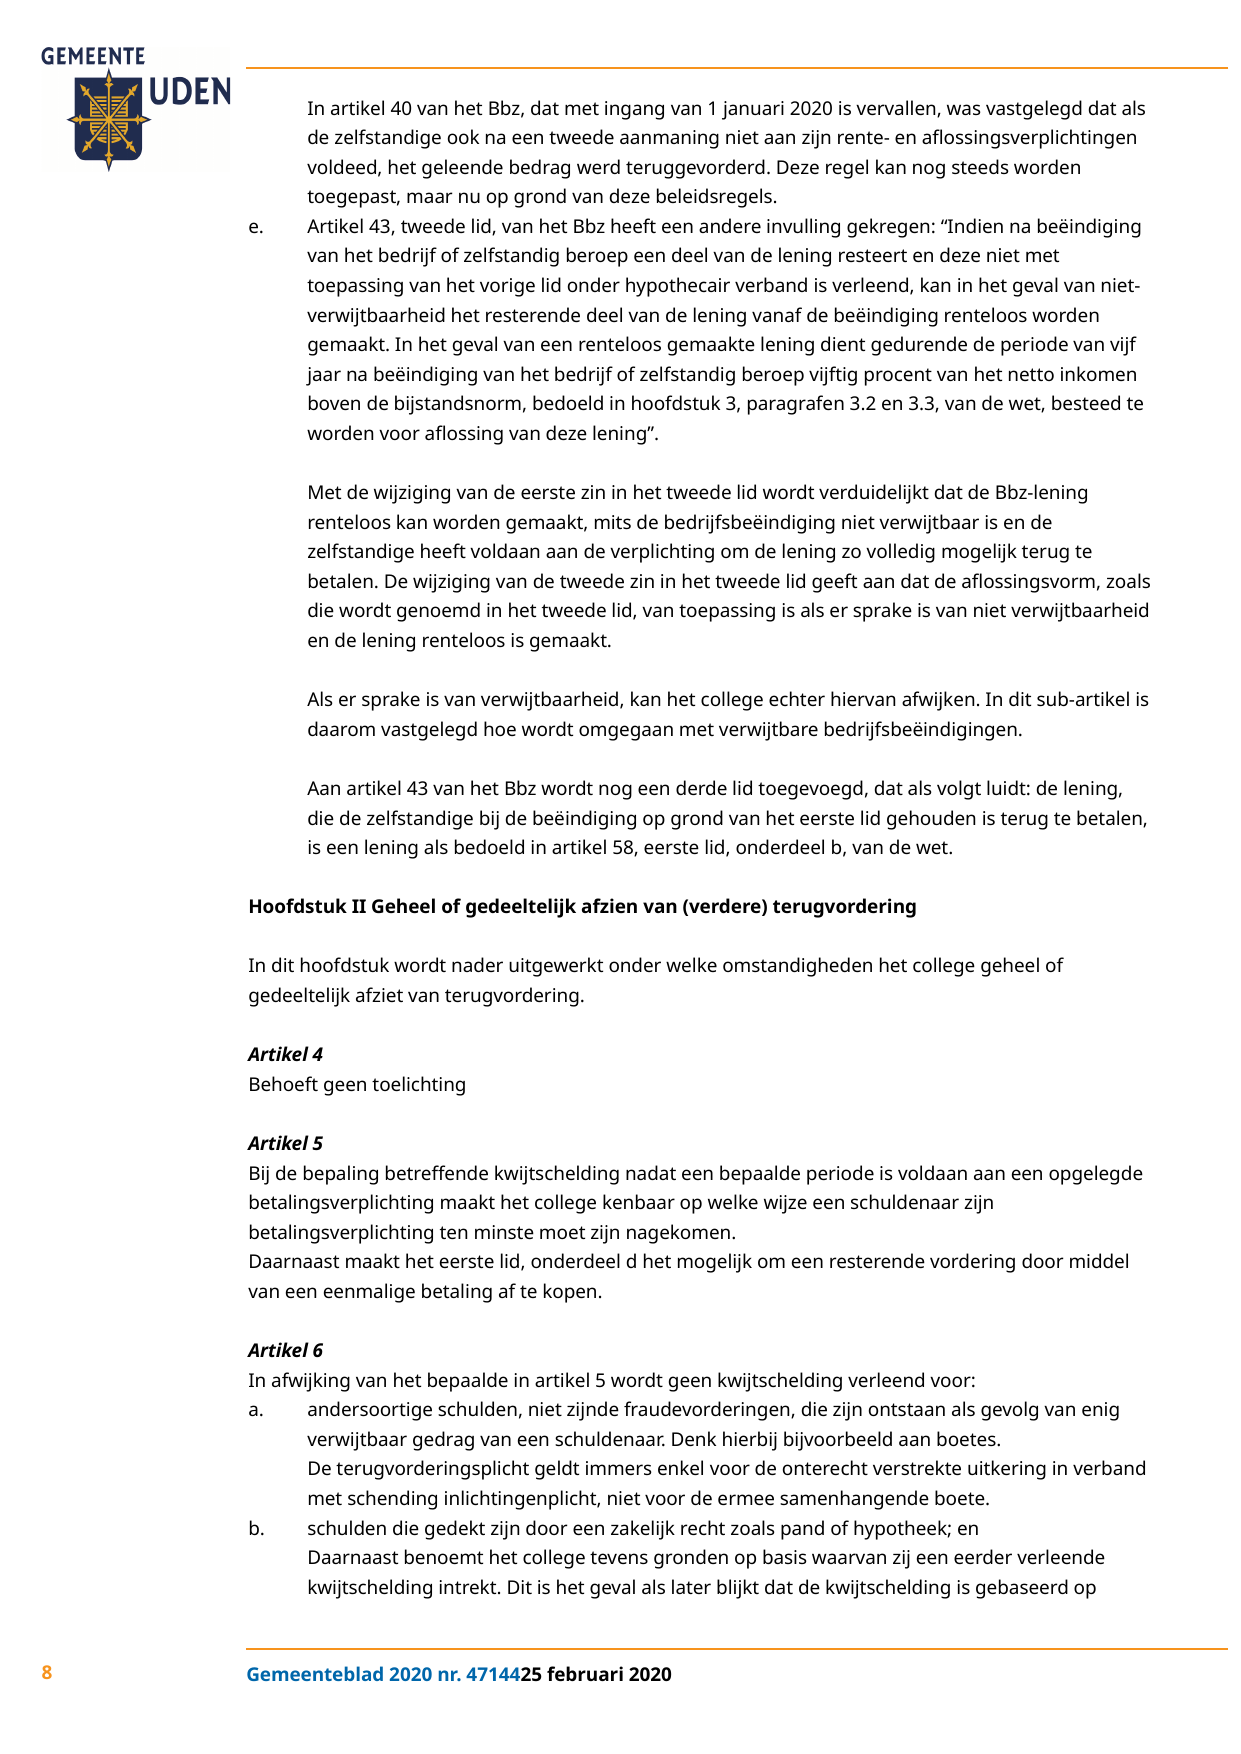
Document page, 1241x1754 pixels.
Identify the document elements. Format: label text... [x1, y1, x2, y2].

text Artikel 4 [248, 1041, 1152, 1067]
list Daarnaast benoemt het college tevens gronden op basis waarvan zij een eerder verleende kwijtschelding intrekt. Dit is het geval als later blijkt dat de kwijtschelding is gebaseerd op [248, 1544, 1152, 1600]
text Hoofdstuk II Geheel of gedeeltelijk afzien van (verdere) terugvordering [248, 893, 1152, 919]
list schulden die gedekt zijn door een zakelijk recht zoals pand of hypotheek; en [248, 1515, 1152, 1541]
text Behoeft geen toelichting [248, 1071, 1152, 1097]
text Artikel 5 [248, 1130, 1152, 1156]
list Aan artikel 43 van het Bbz wordt nog een derde lid toegevoegd, dat als volgt luidt: de lening, die de zelfstandige bij de beëindiging op grond van het eerste lid gehouden is terug te betalen, is een lening als bedoeld in artikel 58, eerste lid, onderdeel b, van de wet. [248, 775, 1152, 860]
text In afwijking van het bepaalde in artikel 5 wordt geen kwijtschelding verleend voor: [248, 1367, 1152, 1393]
list Als er sprake is van verwijtbaarheid, kan het college echter hiervan afwijken. In dit sub-artikel is daarom vastgelegd hoe wordt omgegaan met verwijtbare bedrijfsbeëindigingen. [248, 686, 1152, 742]
text Daarnaast maakt het eerste lid, onderdeel d het mogelijk om een resterende vordering door middel van een eenmalige betaling af te kopen. [248, 1248, 1152, 1304]
list Met de wijziging van de eerste zin in het tweede lid wordt verduidelijkt dat de Bbz-lening renteloos kan worden gemaakt, mits de bedrijfsbeëindiging niet verwijtbaar is en de zelfstandige heeft voldaan aan de verplichting om de lening zo volledig mogelijk terug te betalen. De wijziging van de tweede zin in het tweede lid geeft aan dat de aflossingsvorm, zoals die wordt genoemd in het tweede lid, van toepassing is als er sprake is van niet verwijtbaarheid en de lening renteloos is gemaakt. [248, 479, 1152, 653]
list andersoortige schulden, niet zijnde fraudevorderingen, die zijn ontstaan als gevolg van enig verwijtbaar gedrag van een schuldenaar. Denk hierbij bijvoorbeeld aan boetes. [248, 1396, 1152, 1452]
text In dit hoofdstuk wordt nader uitgewerkt onder welke omstandigheden het college geheel of gedeeltelijk afziet van terugvordering. [248, 953, 1152, 1008]
text Artikel 6 [248, 1337, 1152, 1363]
list Artikel 43, tweede lid, van het Bbz heeft een andere invulling gekregen: “Indien na beëindiging van het bedrijf of zelfstandig beroep een deel van de lening resteert en deze niet met toepassing van het vorige lid onder hypothecair verband is verleend, kan in het geval van niet-verwijtbaarheid het resterende deel van de lening vanaf de beëindiging renteloos worden gemaakt. In het geval van een renteloos gemaakte lening dient gedurende de periode van vijf jaar na beëindiging van het bedrijf of zelfstandig beroep vijftig procent van het netto inkomen boven de bijstandsnorm, bedoeld in hoofdstuk 3, paragrafen 3.2 en 3.3, van de wet, besteed te worden voor aflossing van deze lening”. [248, 213, 1152, 446]
picture [41, 47, 231, 172]
list In artikel 40 van het Bbz, dat met ingang van 1 januari 2020 is vervallen, was vastgelegd dat als de zelfstandige ook na een tweede aanmaning niet aan zijn rente- en aflossingsverplichtingen voldeed, het geleende bedrag werd teruggevorderd. Deze regel kan nog steeds worden toegepast, maar nu op grond van deze beleidsregels. [248, 95, 1152, 209]
text Bij de bepaling betreffende kwijtschelding nadat een bepaalde periode is voldaan aan een opgelegde betalingsverplichting maakt het college kenbaar op welke wijze een schuldenaar zijn betalingsverplichting ten minste moet zijn nagekomen. [248, 1160, 1152, 1245]
list De terugvorderingsplicht geldt immers enkel voor de onterecht verstrekte uitkering in verband met schending inlichtingenplicht, niet voor de ermee samenhangende boete. [248, 1456, 1152, 1511]
